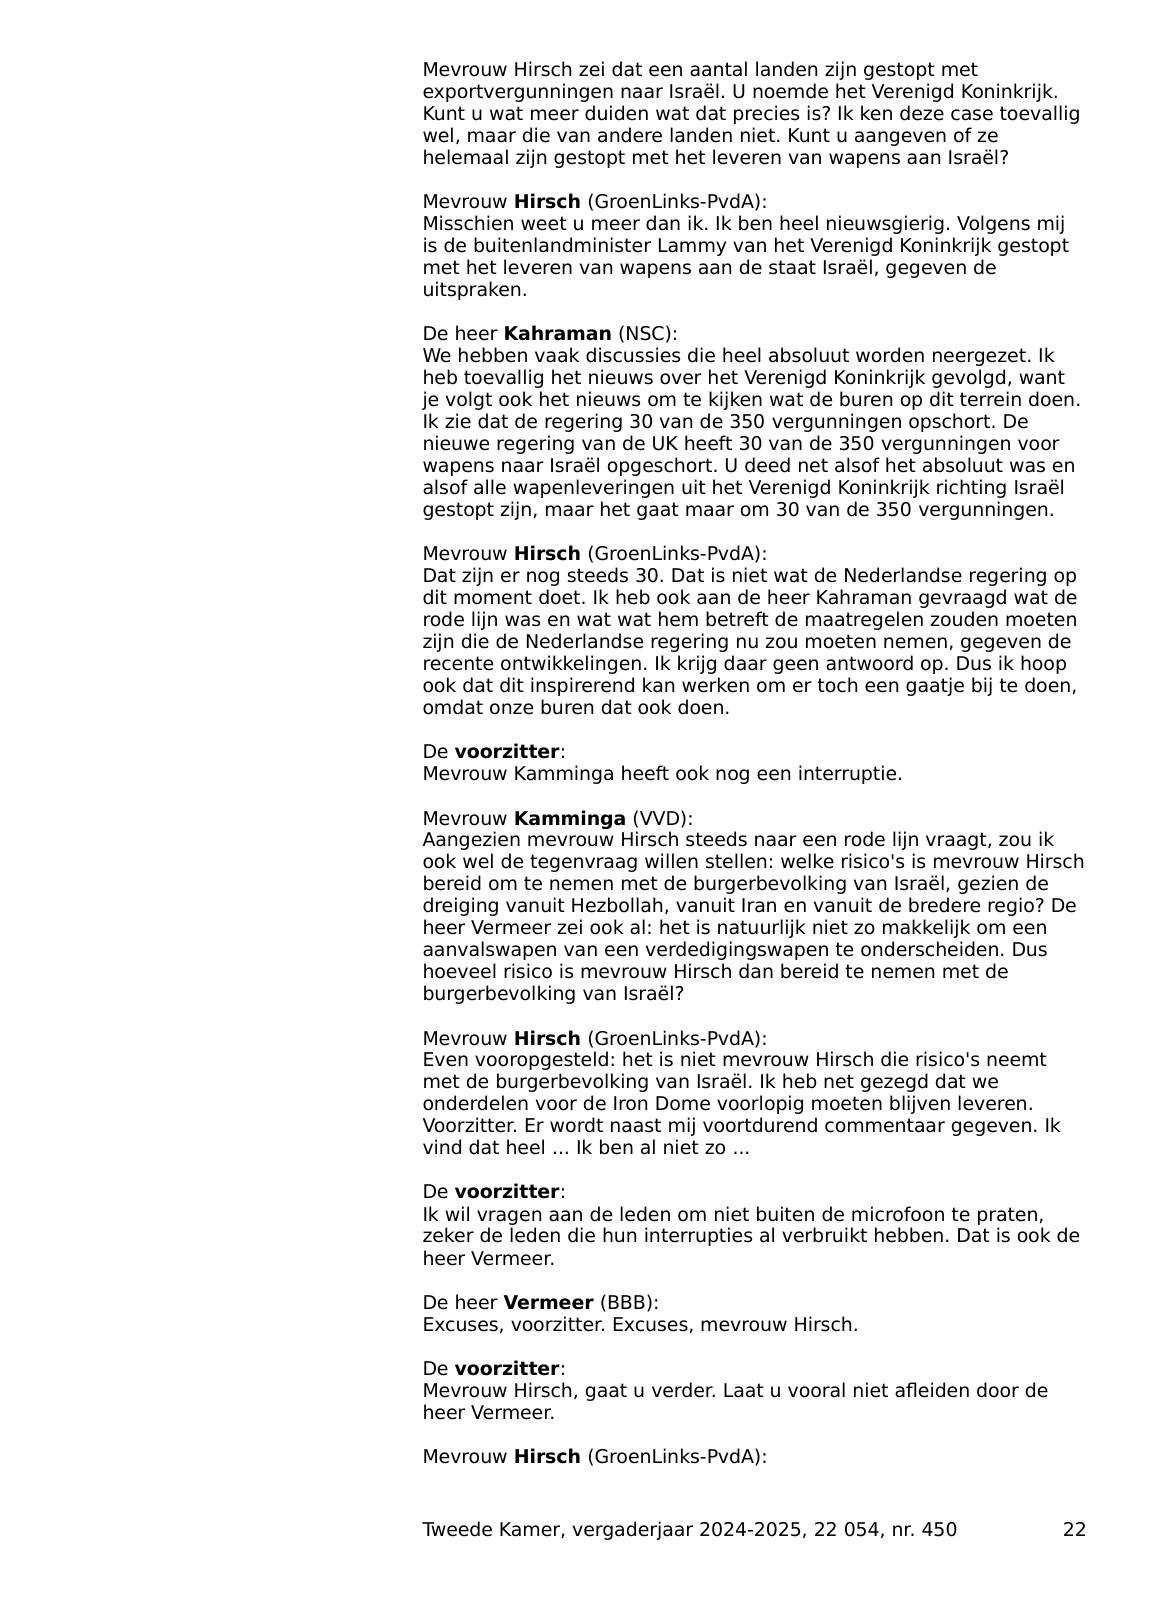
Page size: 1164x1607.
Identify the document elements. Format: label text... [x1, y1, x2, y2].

text De voorzitter: [422, 741, 1087, 763]
text Mevrouw Hirsch (GroenLinks-PvdA): [422, 1446, 1087, 1468]
text Mevrouw Hirsch (GroenLinks-PvdA): [422, 543, 1087, 565]
text Dat zijn er nog steeds 30. Dat is niet wat de Nederlandse regering op dit moment doet. Ik heb ook aan de heer Kahraman gevraagd wat de rode lijn was en wat wat hem betreft de maatregelen zouden moeten zijn die de Nederlandse regering nu zou moeten nemen, gegeven de recente ontwikkelingen. Ik krijg daar geen antwoord op. Dus ik hoop ook dat dit inspirerend kan werken om er toch een gaatje bij te doen, omdat onze buren dat ook doen. [422, 565, 1087, 719]
text De heer Kahraman (NSC): [422, 323, 1087, 345]
text Even vooropgesteld: het is niet mevrouw Hirsch die risico's neemt met de burgerbevolking van Israël. Ik heb net gezegd dat we onderdelen voor de Iron Dome voorlopig moeten blijven leveren. [422, 1049, 1087, 1115]
text Voorzitter. Er wordt naast mij voortdurend commentaar gegeven. Ik vind dat heel ... Ik ben al niet zo ... [422, 1115, 1087, 1159]
text De heer Vermeer (BBB): [422, 1292, 1087, 1313]
text Aangezien mevrouw Hirsch steeds naar een rode lijn vraagt, zou ik ook wel de tegenvraag willen stellen: welke risico's is mevrouw Hirsch bereid om te nemen met de burgerbevolking van Israël, gezien de dreiging vanuit Hezbollah, vanuit Iran en vanuit de bredere regio? De heer Vermeer zei ook al: het is natuurlijk niet zo makkelijk om een aanvalswapen van een verdedigingswapen te onderscheiden. Dus hoeveel risico is mevrouw Hirsch dan bereid te nemen met de burgerbevolking van Israël? [422, 829, 1087, 1005]
text De voorzitter: [422, 1181, 1087, 1203]
text Mevrouw Kamminga heeft ook nog een interruptie. [422, 763, 1087, 785]
text Mevrouw Hirsch (GroenLinks-PvdA): [422, 191, 1087, 213]
text We hebben vaak discussies die heel absoluut worden neergezet. Ik heb toevallig het nieuws over het Verenigd Koninkrijk gevolgd, want je volgt ook het nieuws om te kijken wat de buren op dit terrein doen. Ik zie dat de regering 30 van de 350 vergunningen opschort. De nieuwe regering van de UK heeft 30 van de 350 vergunningen voor wapens naar Israël opgeschort. U deed net alsof het absoluut was en alsof alle wapenleveringen uit het Verenigd Koninkrijk richting Israël gestopt zijn, maar het gaat maar om 30 van de 350 vergunningen. [422, 345, 1087, 521]
text Mevrouw Hirsch, gaat u verder. Laat u vooral niet afleiden door de heer Vermeer. [422, 1380, 1087, 1424]
text Mevrouw Hirsch zei dat een aantal landen zijn gestopt met exportvergunningen naar Israël. U noemde het Verenigd Koninkrijk. Kunt u wat meer duiden wat dat precies is? Ik ken deze case toevallig wel, maar die van andere landen niet. Kunt u aangeven of ze helemaal zijn gestopt met het leveren van wapens aan Israël? [422, 59, 1087, 169]
text Mevrouw Kamminga (VVD): [422, 807, 1087, 829]
text Ik wil vragen aan de leden om niet buiten de microfoon te praten, zeker de leden die hun interrupties al verbruikt hebben. Dat is ook de heer Vermeer. [422, 1203, 1087, 1269]
text Misschien weet u meer dan ik. Ik ben heel nieuwsgierig. Volgens mij is de buitenlandminister Lammy van het Verenigd Koninkrijk gestopt met het leveren van wapens aan de staat Israël, gegeven de uitspraken. [422, 213, 1087, 301]
text Mevrouw Hirsch (GroenLinks-PvdA): [422, 1027, 1087, 1049]
text De voorzitter: [422, 1358, 1087, 1380]
text Excuses, voorzitter. Excuses, mevrouw Hirsch. [422, 1313, 1087, 1336]
